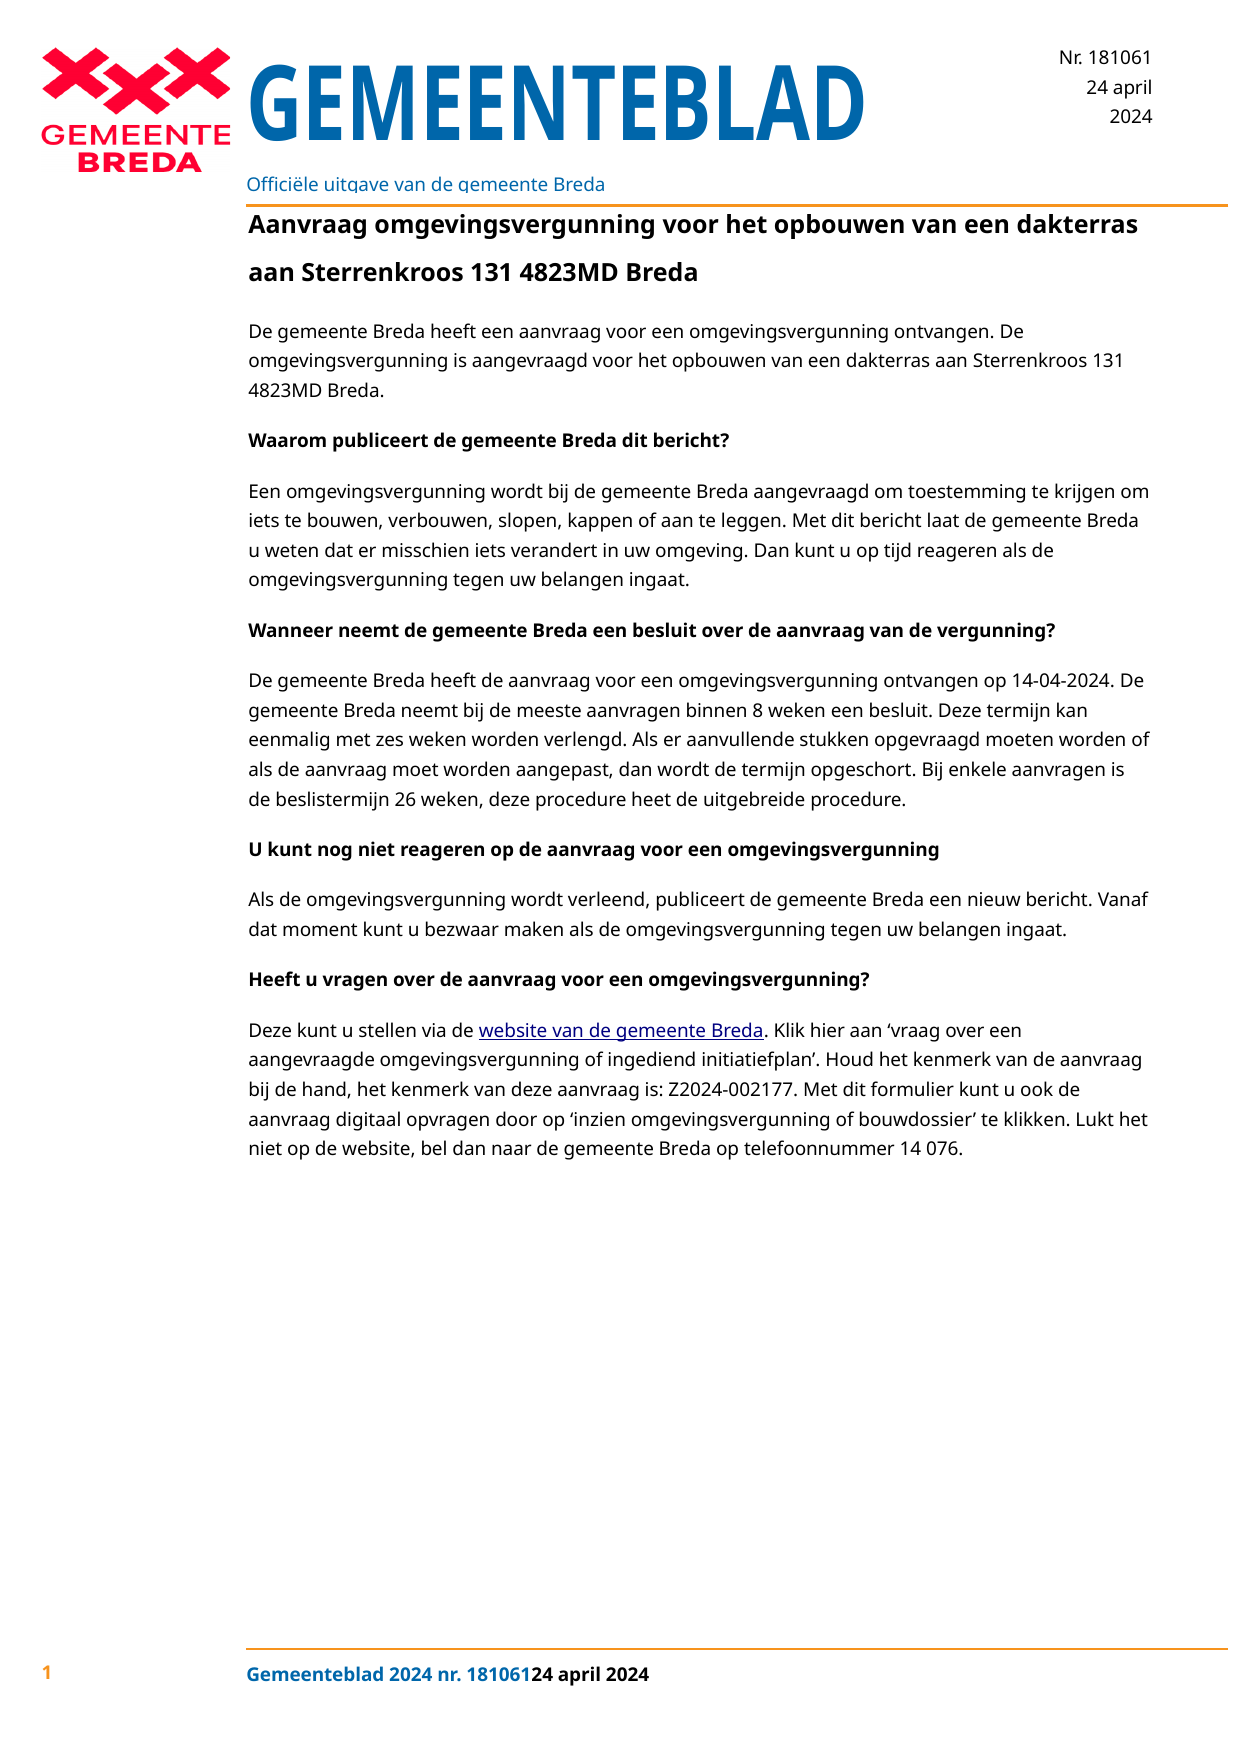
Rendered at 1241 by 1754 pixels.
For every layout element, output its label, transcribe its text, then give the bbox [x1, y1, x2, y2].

picture [41, 47, 231, 172]
text U kunt nog niet reageren op de aanvraag voor een omgevingsvergunning [248, 836, 1152, 862]
text Als de omgevingsvergunning wordt verleend, publiceert de gemeente Breda een nieuw bericht. Vanaf dat moment kunt u bezwaar maken als de omgevingsvergunning tegen uw belangen ingaat. [248, 887, 1152, 942]
text Heeft u vragen over de aanvraag voor een omgevingsvergunning? [248, 967, 1152, 992]
text Een omgevingsvergunning wordt bij de gemeente Breda aangevraagd om toestemming te krijgen om iets te bouwen, verbouwen, slopen, kappen of aan te leggen. Met dit bericht laat de gemeente Breda u weten dat er misschien iets verandert in uw omgeving. Dan kunt u op tijd reageren als de omgevingsvergunning tegen uw belangen ingaat. [248, 478, 1152, 592]
text Aanvraag omgevingsvergunning voor het opbouwen van een dakterras aan Sterrenkroos 131 4823MD Breda [248, 207, 1152, 288]
text De gemeente Breda heeft een aanvraag voor een omgevingsvergunning ontvangen. De omgevingsvergunning is aangevraagd voor het opbouwen van een dakterras aan Sterrenkroos 131 4823MD Breda. [248, 318, 1152, 403]
text De gemeente Breda heeft de aanvraag voor een omgevingsvergunning ontvangen op 14-04-2024. De gemeente Breda neemt bij de meeste aanvragen binnen 8 weken een besluit. Deze termijn kan eenmalig met zes weken worden verlengd. Als er aanvullende stukken opgevraagd moeten worden of als de aanvraag moet worden aangepast, dan wordt de termijn opgeschort. Bij enkele aanvragen is de beslistermijn 26 weken, deze procedure heet de uitgebreide procedure. [248, 667, 1152, 812]
text Wanneer neemt de gemeente Breda een besluit over de aanvraag van de vergunning? [248, 617, 1152, 643]
text Deze kunt u stellen via de website van de gemeente Breda. Klik hier aan ‘vraag over een aangevraagde omgevingsvergunning of ingediend initiatiefplan’. Houd het kenmerk van de aanvraag bij de hand, het kenmerk van deze aanvraag is: Z2024-002177. Met dit formulier kunt u ook de aanvraag digitaal opvragen door op ‘inzien omgevingsvergunning of bouwdossier’ te klikken. Lukt het niet op de website, bel dan naar de gemeente Breda op telefoonnummer 14 076. [248, 1017, 1152, 1161]
text Waarom publiceert de gemeente Breda dit bericht? [248, 427, 1152, 453]
